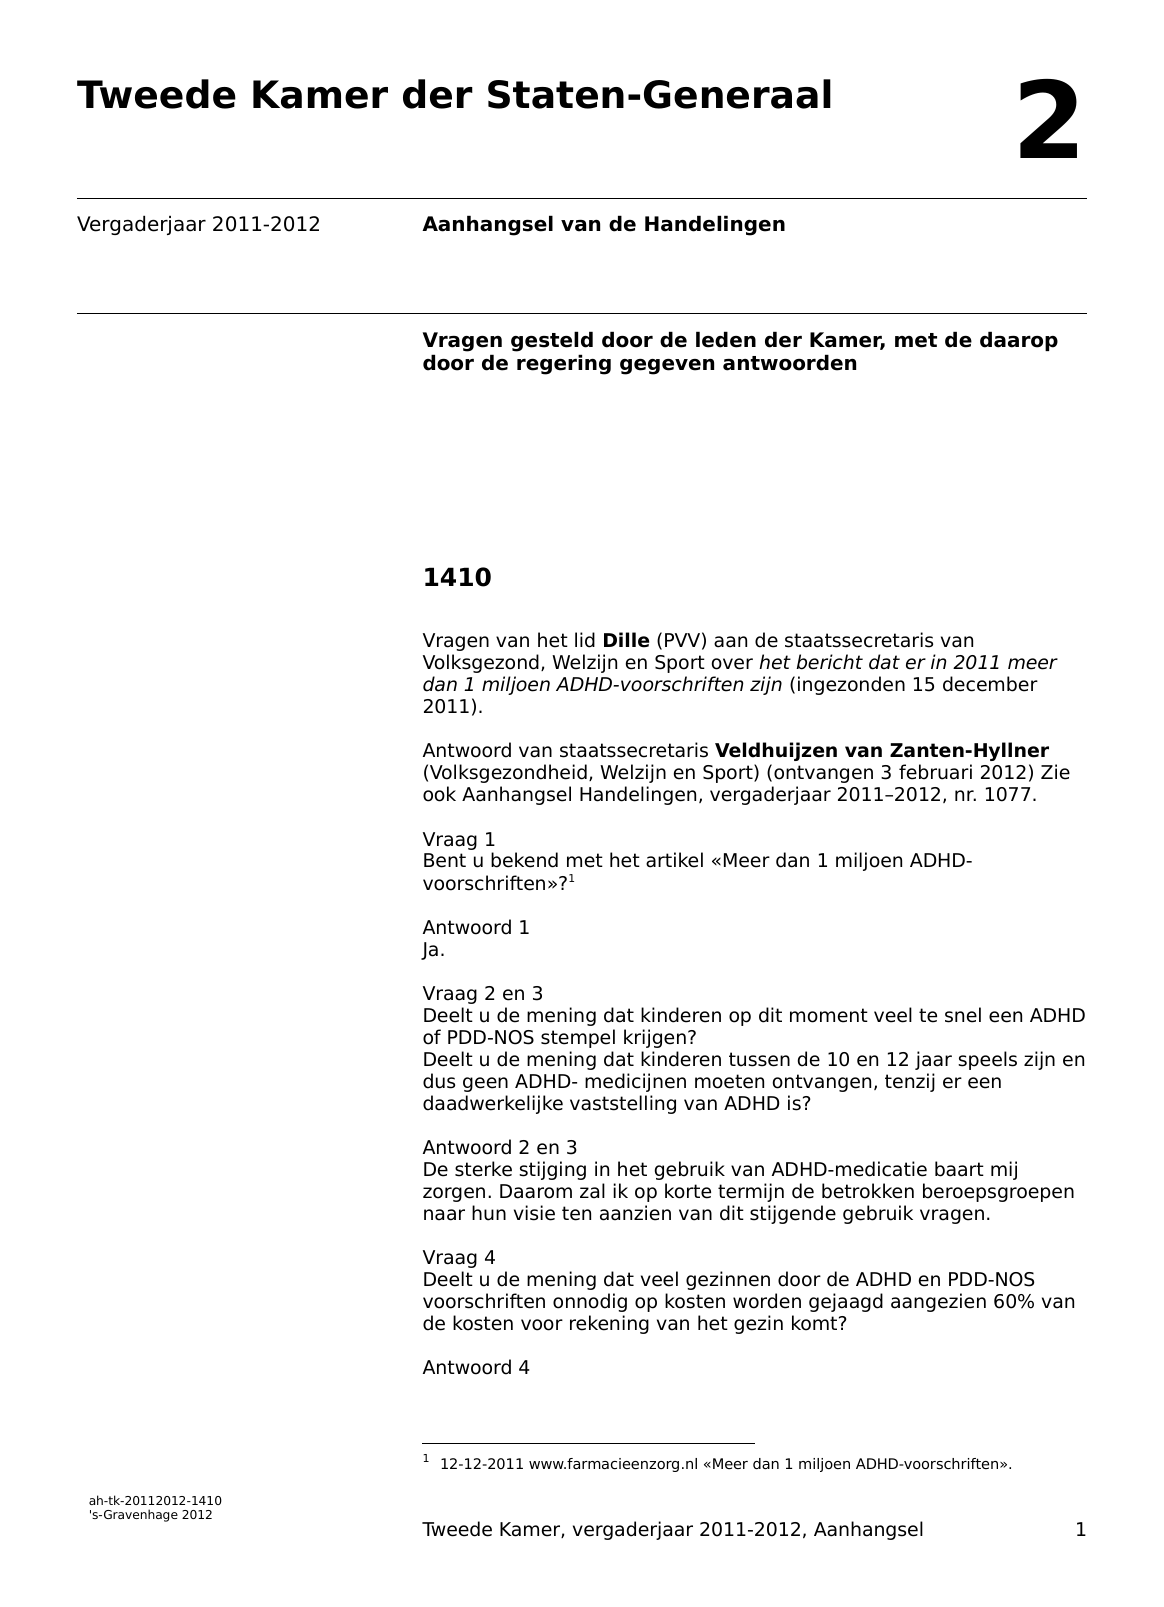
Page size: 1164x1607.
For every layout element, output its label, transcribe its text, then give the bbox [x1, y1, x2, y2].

text Vraag 1 [422, 828, 1087, 850]
text Antwoord van staatssecretaris Veldhuijzen van Zanten-Hyllner (Volksgezondheid, Welzijn en Sport) (ontvangen 3 februari 2012) Zie ook Aanhangsel Handelingen, vergaderjaar 2011–2012, nr. 1077. [422, 740, 1087, 806]
text Deelt u de mening dat veel gezinnen door de ADHD en PDD-NOS voorschriften onnodig op kosten worden gejaagd aangezien 60% van de kosten voor rekening van het gezin komt? [422, 1269, 1087, 1335]
table_header Tweede Kamer der Staten-Generaal [77, 59, 886, 198]
text Bent u bekend met het artikel «Meer dan 1 miljoen ADHD-voorschriften»? [422, 850, 1087, 894]
table_cell Vragen gesteld door de leden der Kamer, met de daarop door de regering gegeven antwoorden [422, 314, 1087, 375]
text De sterke stijging in het gebruik van ADHD-medicatie baart mij zorgen. Daarom zal ik op korte termijn de betrokken beroepsgroepen naar hun visie ten aanzien van dit stijgende gebruik vragen. [422, 1159, 1087, 1225]
table_cell Aanhangsel van de Handelingen [422, 199, 1087, 313]
text 1410 [422, 563, 1087, 592]
text Antwoord 2 en 3 [422, 1137, 1087, 1159]
table_cell Vergaderjaar 2011-2012 [77, 199, 422, 313]
text Vraag 4 [422, 1247, 1087, 1269]
text Deelt u de mening dat kinderen tussen de 10 en 12 jaar speels zijn en dus geen ADHD- medicijnen moeten ontvangen, tenzij er een daadwerkelijke vaststelling van ADHD is? [422, 1049, 1087, 1114]
table_cell [77, 314, 422, 375]
text Ja. [422, 938, 1087, 961]
text ah-tk-20112012-1410 [88, 1494, 323, 1508]
text Vraag 2 en 3 [422, 983, 1087, 1005]
text Antwoord 4 [422, 1357, 1087, 1379]
table_header 2 [886, 59, 1087, 198]
text Deelt u de mening dat kinderen op dit moment veel te snel een ADHD of PDD-NOS stempel krijgen? [422, 1005, 1087, 1049]
text 12-12-2011 www.farmacieenzorg.nl «Meer dan 1 miljoen ADHD-voorschriften». [422, 1452, 1087, 1474]
text Vragen van het lid Dille (PVV) aan de staatssecretaris van Volksgezond, Welzijn en Sport over het bericht dat er in 2011 meer dan 1 miljoen ADHD-voorschriften zijn (ingezonden 15 december 2011). [422, 630, 1087, 718]
text Antwoord 1 [422, 917, 1087, 938]
text 's-Gravenhage 2012 [88, 1508, 323, 1522]
